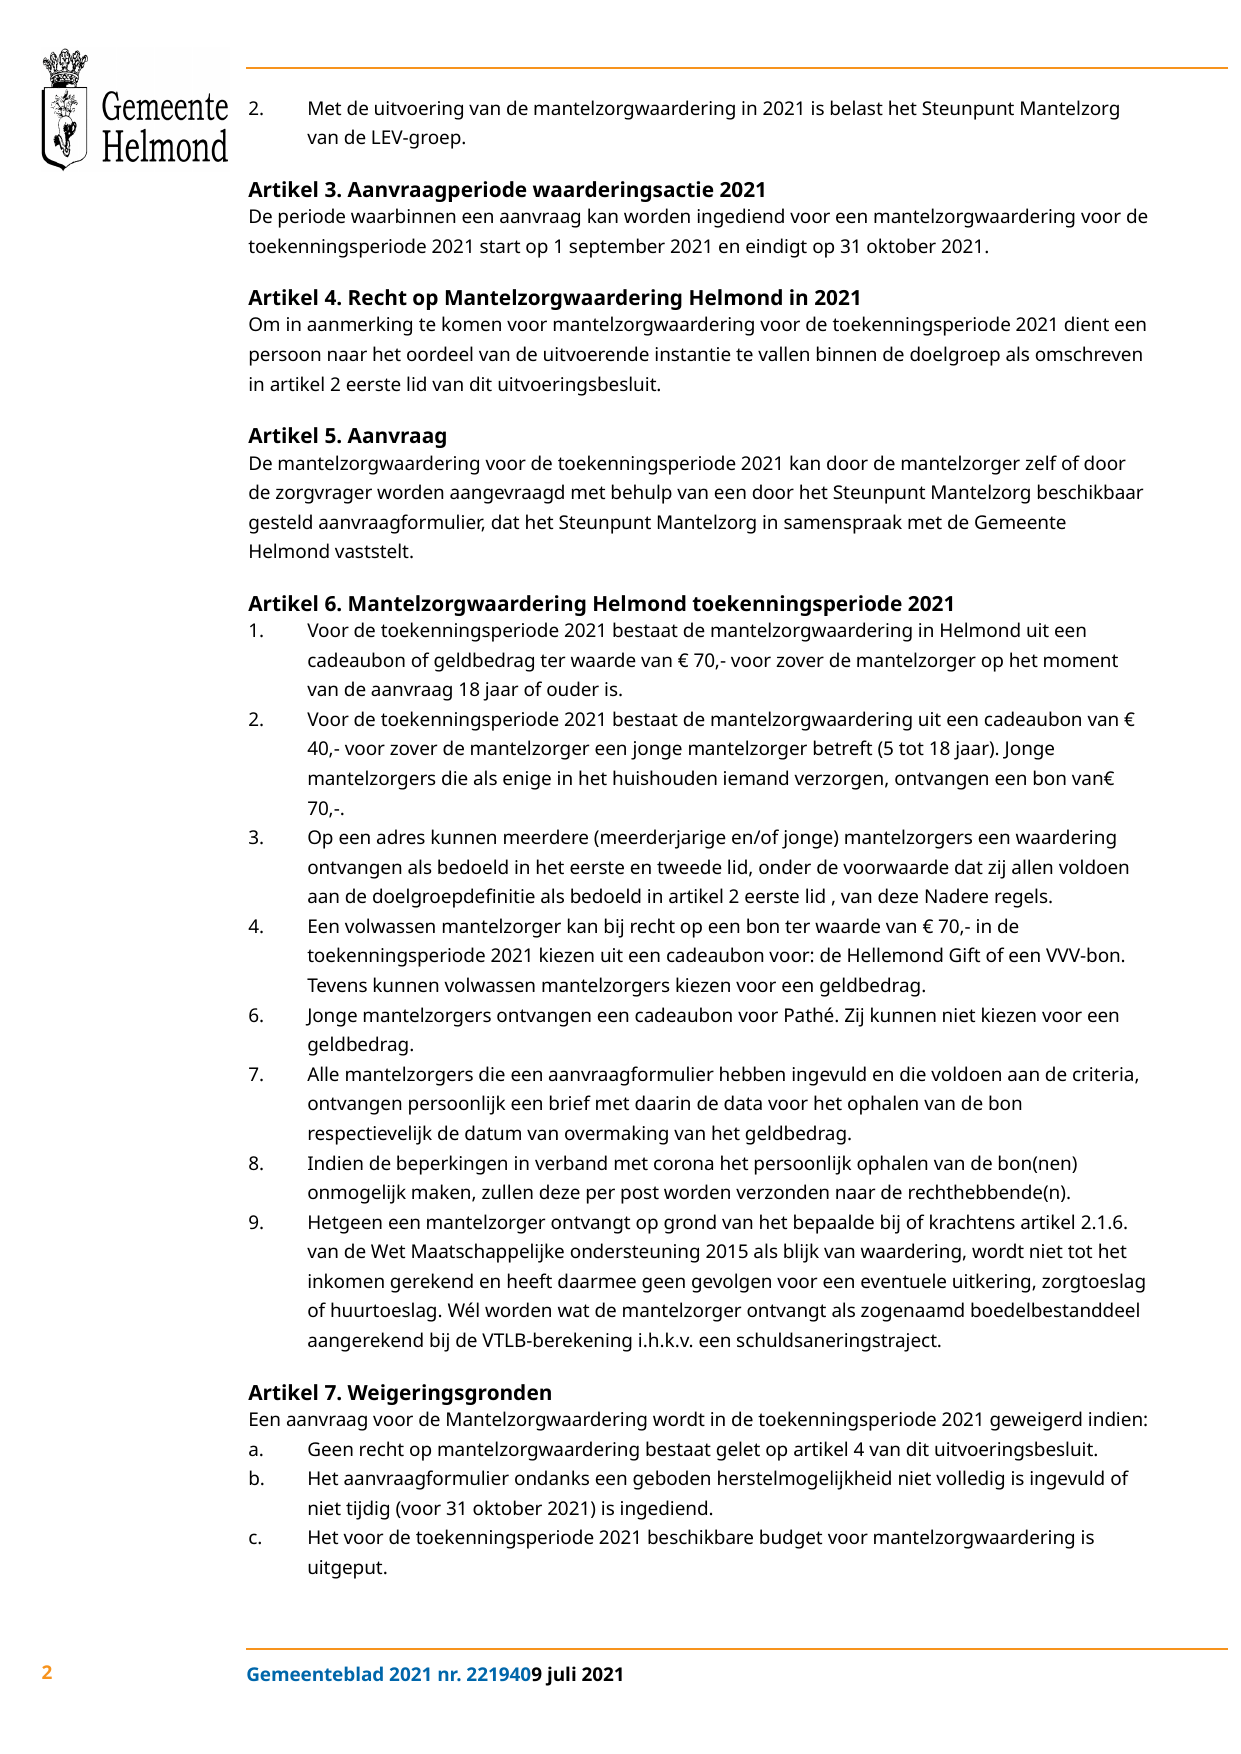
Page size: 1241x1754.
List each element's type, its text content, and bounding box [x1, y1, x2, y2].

list Alle mantelzorgers die een aanvraagformulier hebben ingevuld en die voldoen aan de criteria, ontvangen persoonlijk een brief met daarin de data voor het ophalen van de bon respectievelijk de datum van overmaking van het geldbedrag. [248, 1061, 1152, 1146]
text Om in aanmerking te komen voor mantelzorgwaardering voor de toekenningsperiode 2021 dient een persoon naar het oordeel van de uitvoerende instantie te vallen binnen de doelgroep als omschreven in artikel 2 eerste lid van dit uitvoeringsbesluit. [248, 312, 1152, 397]
text Artikel 3. Aanvraagperiode waarderingsactie 2021 [248, 175, 1152, 203]
text Een aanvraag voor de Mantelzorgwaardering wordt in de toekenningsperiode 2021 geweigerd indien: [248, 1406, 1152, 1432]
list Geen recht op mantelzorgwaardering bestaat gelet op artikel 4 van dit uitvoeringsbesluit. [248, 1436, 1152, 1461]
list Voor de toekenningsperiode 2021 bestaat de mantelzorgwaardering uit een cadeaubon van € 40,- voor zover de mantelzorger een jonge mantelzorger betreft (5 tot 18 jaar). Jonge mantelzorgers die als enige in het huishouden iemand verzorgen, ontvangen een bon van€ 70,-. [248, 706, 1152, 821]
text Artikel 7. Weigeringsgronden [248, 1378, 1152, 1406]
text Artikel 6. Mantelzorgwaardering Helmond toekenningsperiode 2021 [248, 589, 1152, 617]
list Het voor de toekenningsperiode 2021 beschikbare budget voor mantelzorgwaardering is uitgeput. [248, 1524, 1152, 1580]
list Met de uitvoering van de mantelzorgwaardering in 2021 is belast het Steunpunt Mantelzorg van de LEV-groep. [248, 95, 1152, 150]
list Voor de toekenningsperiode 2021 bestaat de mantelzorgwaardering in Helmond uit een cadeaubon of geldbedrag ter waarde van € 70,- voor zover de mantelzorger op het moment van de aanvraag 18 jaar of ouder is. [248, 617, 1152, 702]
list Het aanvraagformulier ondanks een geboden herstelmogelijkheid niet volledig is ingevuld of niet tijdig (voor 31 oktober 2021) is ingediend. [248, 1465, 1152, 1521]
list Jonge mantelzorgers ontvangen een cadeaubon voor Pathé. Zij kunnen niet kiezen voor een geldbedrag. [248, 1002, 1152, 1057]
list Hetgeen een mantelzorger ontvangt op grond van het bepaalde bij of krachtens artikel 2.1.6. van de Wet Maatschappelijke ondersteuning 2015 als blijk van waardering, wordt niet tot het inkomen gerekend en heeft daarmee geen gevolgen voor een eventuele uitkering, zorgtoeslag of huurtoeslag. Wél worden wat de mantelzorger ontvangt als zogenaamd boedelbestanddeel aangerekend bij de VTLB-berekening i.h.k.v. een schuldsaneringstraject. [248, 1209, 1152, 1353]
text Artikel 5. Aanvraag [248, 421, 1152, 450]
list Indien de beperkingen in verband met corona het persoonlijk ophalen van de bon(nen) onmogelijk maken, zullen deze per post worden verzonden naar de rechthebbende(n). [248, 1150, 1152, 1205]
text De periode waarbinnen een aanvraag kan worden ingediend voor een mantelzorgwaardering voor de toekenningsperiode 2021 start op 1 september 2021 en eindigt op 31 oktober 2021. [248, 203, 1152, 258]
text De mantelzorgwaardering voor de toekenningsperiode 2021 kan door de mantelzorger zelf of door de zorgvrager worden aangevraagd met behulp van een door het Steunpunt Mantelzorg beschikbaar gesteld aanvraagformulier, dat het Steunpunt Mantelzorg in samenspraak met de Gemeente Helmond vaststelt. [248, 450, 1152, 564]
picture [41, 47, 231, 172]
text Artikel 4. Recht op Mantelzorgwaardering Helmond in 2021 [248, 283, 1152, 312]
list Op een adres kunnen meerdere (meerderjarige en/of jonge) mantelzorgers een waardering ontvangen als bedoeld in het eerste en tweede lid, onder de voorwaarde dat zij allen voldoen aan de doelgroepdefinitie als bedoeld in artikel 2 eerste lid , van deze Nadere regels. [248, 824, 1152, 909]
list Een volwassen mantelzorger kan bij recht op een bon ter waarde van € 70,- in de toekenningsperiode 2021 kiezen uit een cadeaubon voor: de Hellemond Gift of een VVV-bon. Tevens kunnen volwassen mantelzorgers kiezen voor een geldbedrag. [248, 913, 1152, 998]
